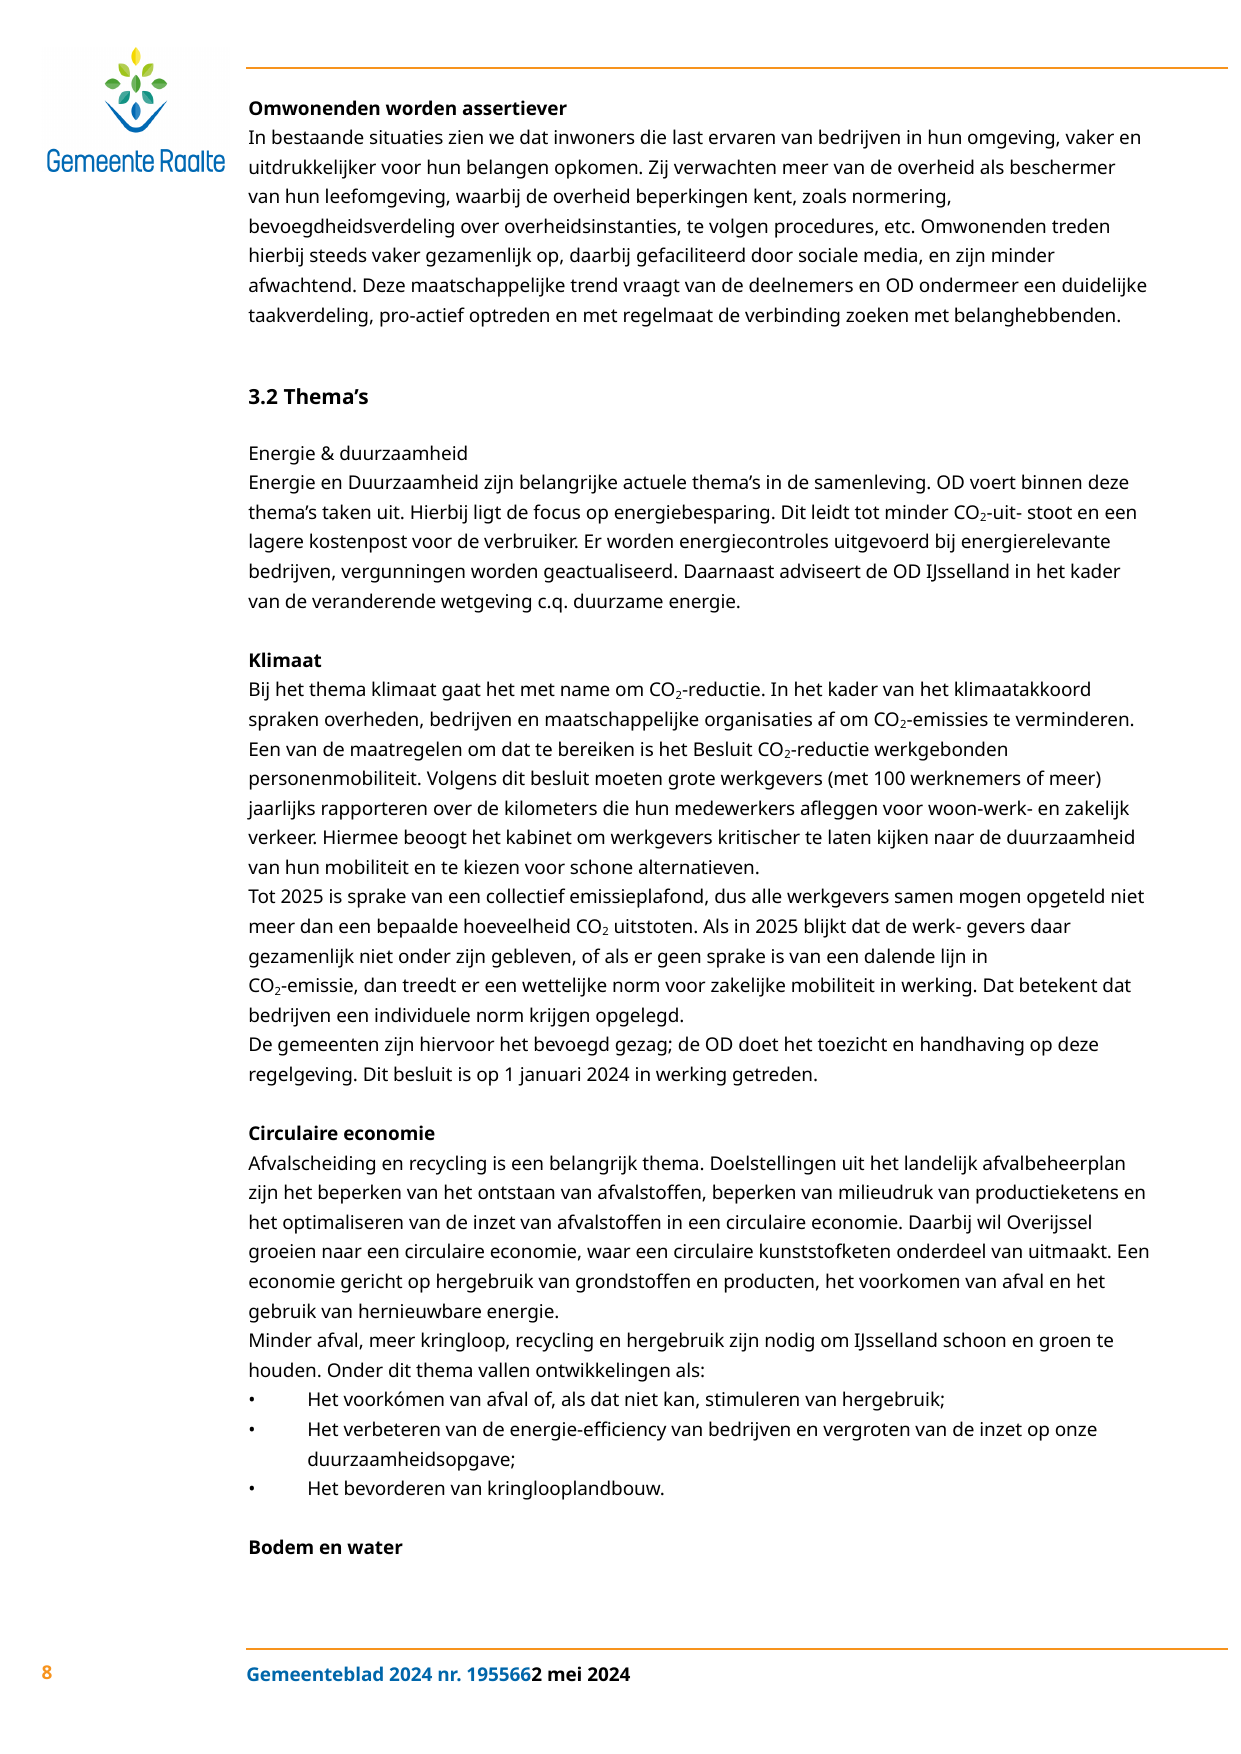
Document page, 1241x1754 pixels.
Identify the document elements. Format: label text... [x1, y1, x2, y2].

list Het verbeteren van de energie-efficiency van bedrijven en vergroten van de inzet op onze duurzaamheidsopgave; [248, 1416, 1152, 1471]
list Het voorkómen van afval of, als dat niet kan, stimuleren van hergebruik; [248, 1387, 1152, 1412]
text Bij het thema klimaat gaat het met name om CO2-reductie. In het kader van het klimaatakkoord spraken overheden, bedrijven en maatschappelijke organisaties af om CO2-emissies te verminderen. Een van de maatregelen om dat te bereiken is het Besluit CO2-reductie werkgebonden personenmobiliteit. Volgens dit besluit moeten grote werkgevers (met 100 werknemers of meer) jaarlijks rapporteren over de kilometers die hun medewerkers afleggen voor woon-werk- en zakelijk verkeer. Hiermee beoogt het kabinet om werkgevers kritischer te laten kijken naar de duurzaamheid van hun mobiliteit en te kiezen voor schone alternatieven. [248, 677, 1152, 880]
text Circulaire economie [248, 1120, 1152, 1146]
text Omwonenden worden assertiever [248, 95, 1152, 121]
text Energie en Duurzaamheid zijn belangrijke actuele thema’s in de samenleving. OD voert binnen deze thema’s taken uit. Hierbij ligt de focus op energiebesparing. Dit leidt tot minder CO2-uit- stoot en een lagere kostenpost voor de verbruiker. Er worden energiecontroles uitgevoerd bij energierelevante bedrijven, vergunningen worden geactualiseerd. Daarnaast adviseert de OD IJsselland in het kader van de veranderende wetgeving c.q. duurzame energie. [248, 469, 1152, 613]
text Klimaat [248, 647, 1152, 673]
text Energie & duurzaamheid [248, 440, 1152, 466]
text In bestaande situaties zien we dat inwoners die last ervaren van bedrijven in hun omgeving, vaker en uitdrukkelijker voor hun belangen opkomen. Zij verwachten meer van de overheid als beschermer van hun leefomgeving, waarbij de overheid beperkingen kent, zoals normering, bevoegdheidsverdeling over overheidsinstanties, te volgen procedures, etc. Omwonenden treden hierbij steeds vaker gezamenlijk op, daarbij gefaciliteerd door sociale media, en zijn minder afwachtend. Deze maatschappelijke trend vraagt van de deelnemers en OD ondermeer een duidelijke taakverdeling, pro-actief optreden en met regelmaat de verbinding zoeken met belanghebbenden. [248, 124, 1152, 328]
text De gemeenten zijn hiervoor het bevoegd gezag; de OD doet het toezicht en handhaving op deze regelgeving. Dit besluit is op 1 januari 2024 in werking getreden. [248, 1032, 1152, 1087]
picture [41, 47, 231, 172]
text Minder afval, meer kringloop, recycling en hergebruik zijn nodig om IJsselland schoon en groen te houden. Onder dit thema vallen ontwikkelingen als: [248, 1327, 1152, 1383]
text 3.2 Thema’s [248, 382, 1152, 410]
text Bodem en water [248, 1534, 1152, 1560]
list Het bevorderen van kringlooplandbouw. [248, 1475, 1152, 1501]
text Tot 2025 is sprake van een collectief emissieplafond, dus alle werkgevers samen mogen opgeteld niet meer dan een bepaalde hoeveelheid CO2 uitstoten. Als in 2025 blijkt dat de werk- gevers daar gezamenlijk niet onder zijn gebleven, of als er geen sprake is van een dalende lijn in [248, 884, 1152, 968]
text Afvalscheiding en recycling is een belangrijk thema. Doelstellingen uit het landelijk afvalbeheerplan zijn het beperken van het ontstaan van afvalstoffen, beperken van milieudruk van productieketens en het optimaliseren van de inzet van afvalstoffen in een circulaire economie. Daarbij wil Overijssel groeien naar een circulaire economie, waar een circulaire kunststofketen onderdeel van uitmaakt. Een economie gericht op hergebruik van grondstoffen en producten, het voorkomen van afval en het gebruik van hernieuwbare energie. [248, 1150, 1152, 1323]
text CO2-emissie, dan treedt er een wettelijke norm voor zakelijke mobiliteit in werking. Dat betekent dat bedrijven een individuele norm krijgen opgelegd. [248, 972, 1152, 1028]
